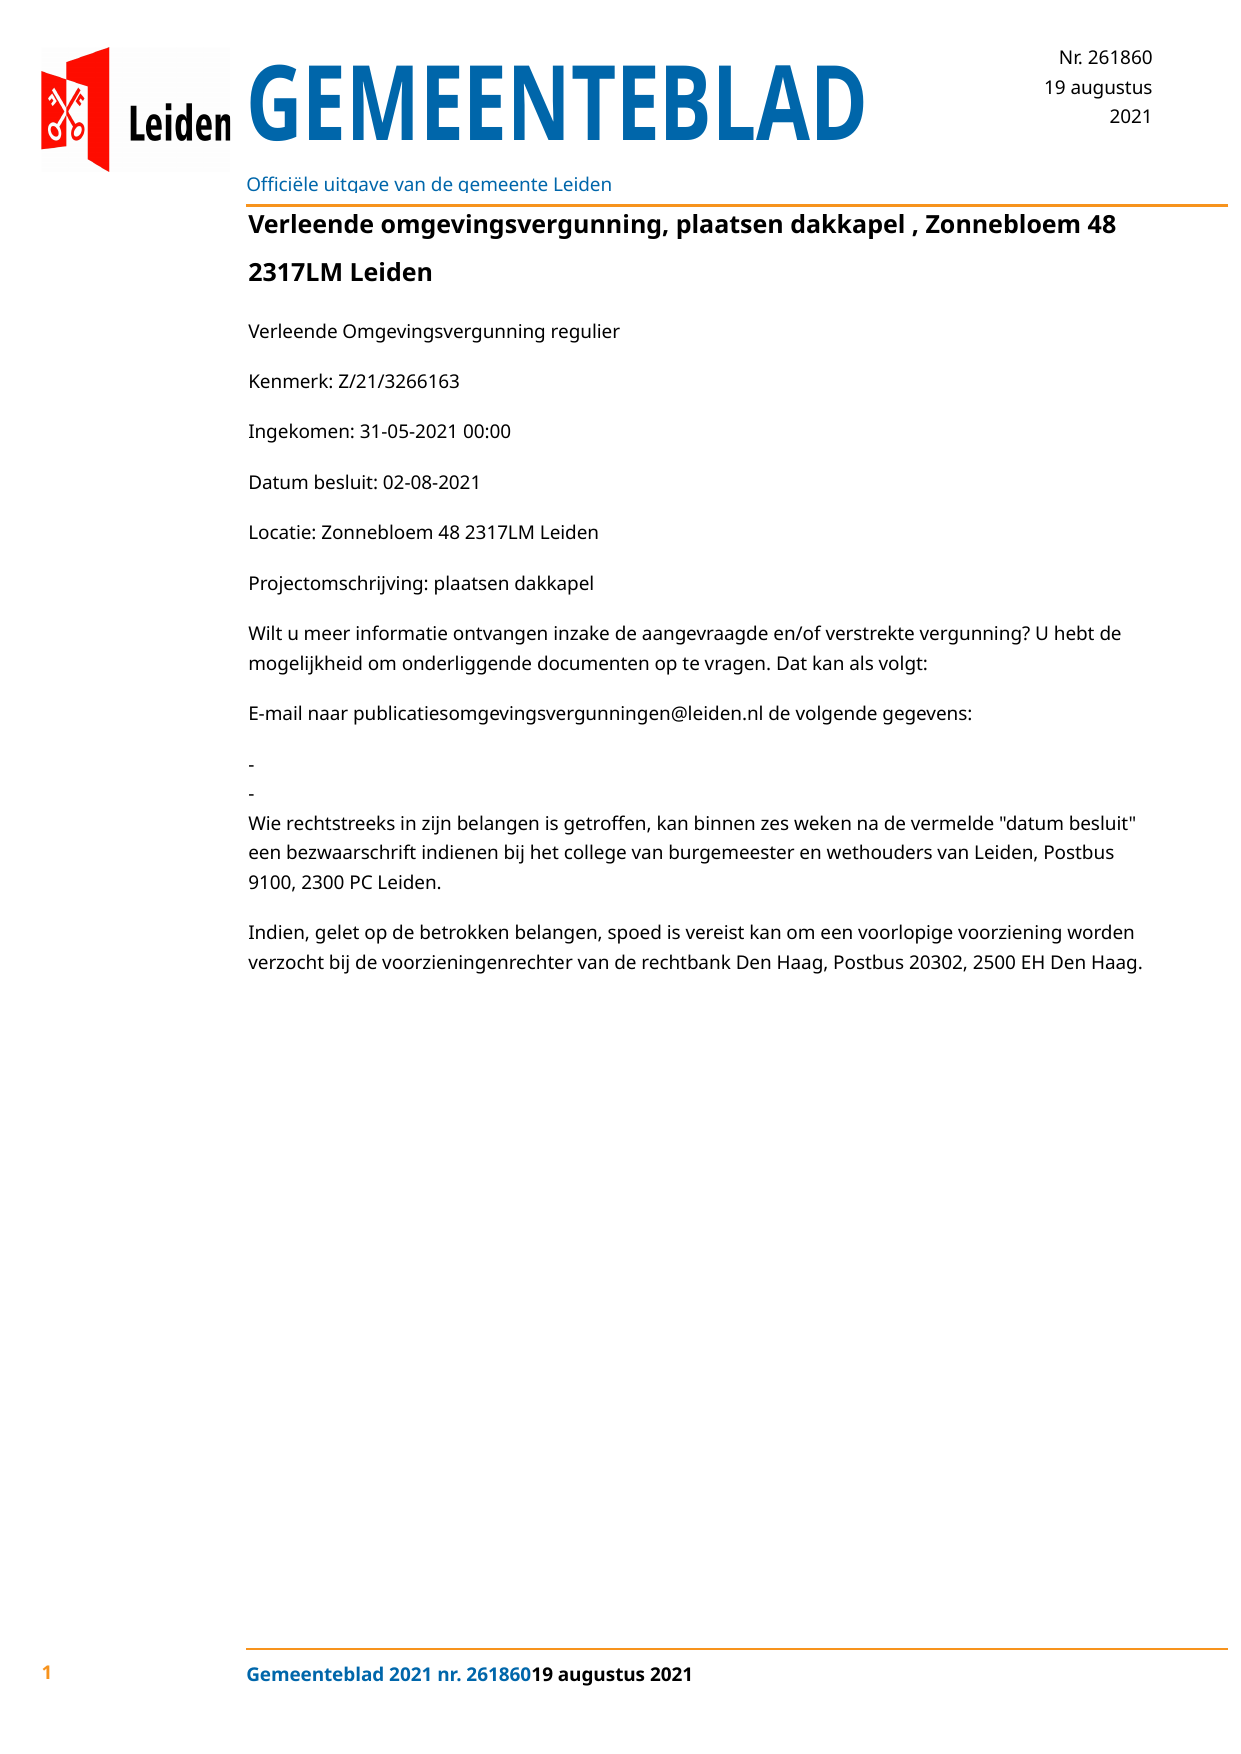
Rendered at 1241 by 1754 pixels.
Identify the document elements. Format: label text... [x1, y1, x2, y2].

picture [41, 47, 231, 172]
text Verleende omgevingsvergunning, plaatsen dakkapel , Zonnebloem 48 2317LM Leiden [248, 207, 1152, 288]
text Wie rechtstreeks in zijn belangen is getroffen, kan binnen zes weken na de vermelde "datum besluit" een bezwaarschrift indienen bij het college van burgemeester en wethouders van Leiden, Postbus 9100, 2300 PC Leiden. [248, 810, 1152, 895]
text Indien, gelet op de betrokken belangen, spoed is vereist kan om een voorlopige voorziening worden verzocht bij de voorzieningenrechter van de rechtbank Den Haag, Postbus 20302, 2500 EH Den Haag. [248, 919, 1152, 975]
text Kenmerk: Z/21/3266163 [248, 368, 1152, 394]
text Locatie: Zonnebloem 48 2317LM Leiden [248, 519, 1152, 545]
text Verleende Omgevingsvergunning regulier [248, 318, 1152, 344]
text Wilt u meer informatie ontvangen inzake de aangevraagde en/of verstrekte vergunning? U hebt de mogelijkheid om onderliggende documenten op te vragen. Dat kan als volgt: [248, 620, 1152, 676]
text Ingekomen: 31-05-2021 00:00 [248, 419, 1152, 444]
text Projectomschrijving: plaatsen dakkapel [248, 570, 1152, 596]
text E-mail naar publicatiesomgevingsvergunningen@leiden.nl de volgende gegevens: [248, 700, 1152, 726]
text Datum besluit: 02-08-2021 [248, 469, 1152, 495]
